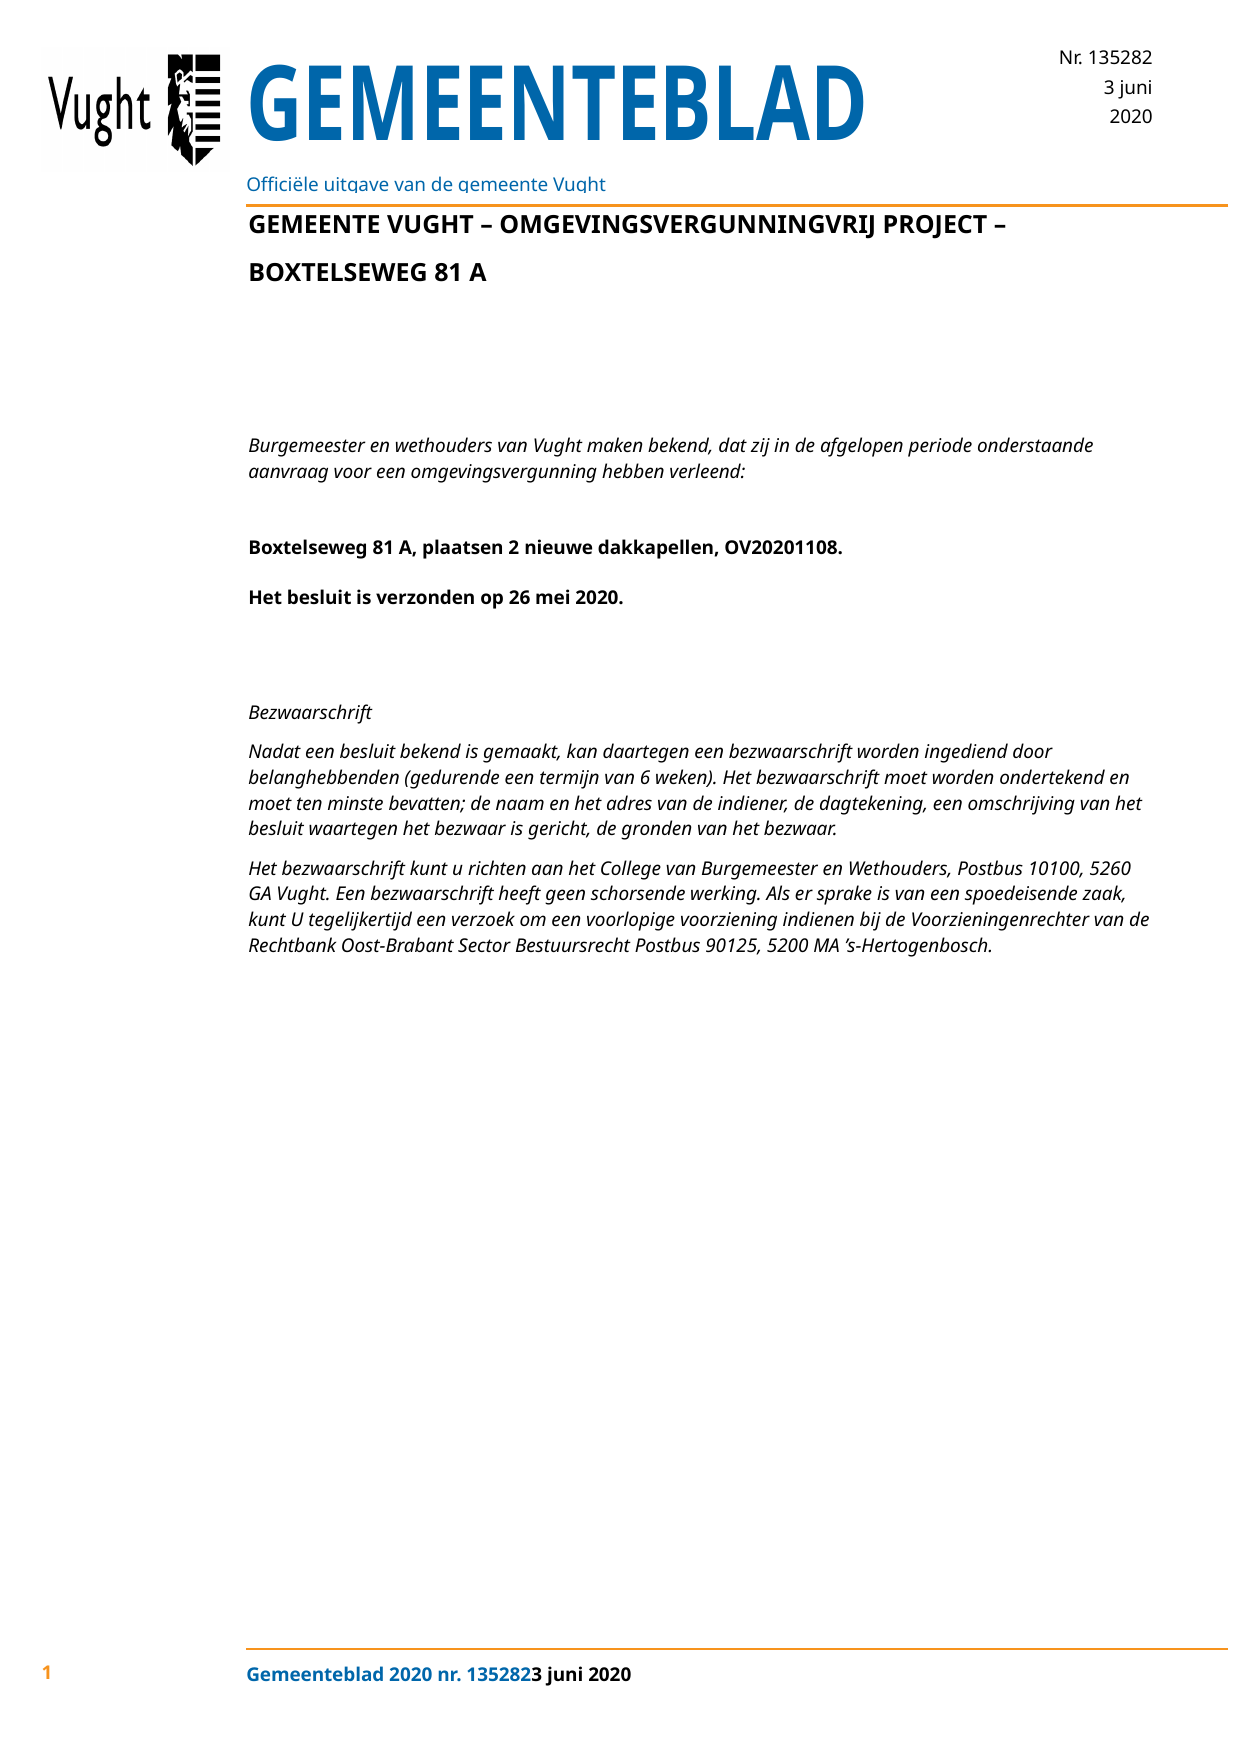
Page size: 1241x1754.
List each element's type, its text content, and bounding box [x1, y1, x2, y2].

text Het besluit is verzonden op 26 mei 2020. [248, 584, 1152, 610]
text GEMEENTE VUGHT – OMGEVINGSVERGUNNINGVRIJ PROJECT –BOXTELSEWEG 81 A [248, 207, 1152, 288]
text Boxtelseweg 81 A, plaatsen 2 nieuwe dakkapellen, OV20201108. [248, 534, 1152, 560]
text Burgemeester en wethouders van Vught maken bekend, dat zij in de afgelopen periode onderstaande aanvraag voor een omgevingsvergunning hebben verleend: [248, 432, 1152, 484]
picture [41, 47, 231, 172]
text Nadat een besluit bekend is gemaakt, kan daartegen een bezwaarschrift worden ingediend door belanghebbenden (gedurende een termijn van 6 weken). Het bezwaarschrift moet worden ondertekend en moet ten minste bevatten; de naam en het adres van de indiener, de dagtekening, een omschrijving van het besluit waartegen het bezwaar is gericht, de gronden van het bezwaar. [248, 738, 1152, 841]
text Bezwaarschrift [248, 699, 1152, 725]
text Het bezwaarschrift kunt u richten aan het College van Burgemeester en Wethouders, Postbus 10100, 5260 GA Vught. Een bezwaarschrift heeft geen schorsende werking. Als er sprake is van een spoedeisende zaak, kunt U tegelijkertijd een verzoek om een voorlopige voorziening indienen bij de Voorzieningenrechter van de Rechtbank Oost-Brabant Sector Bestuursrecht Postbus 90125, 5200 MA ’s-Hertogenbosch. [248, 855, 1152, 958]
